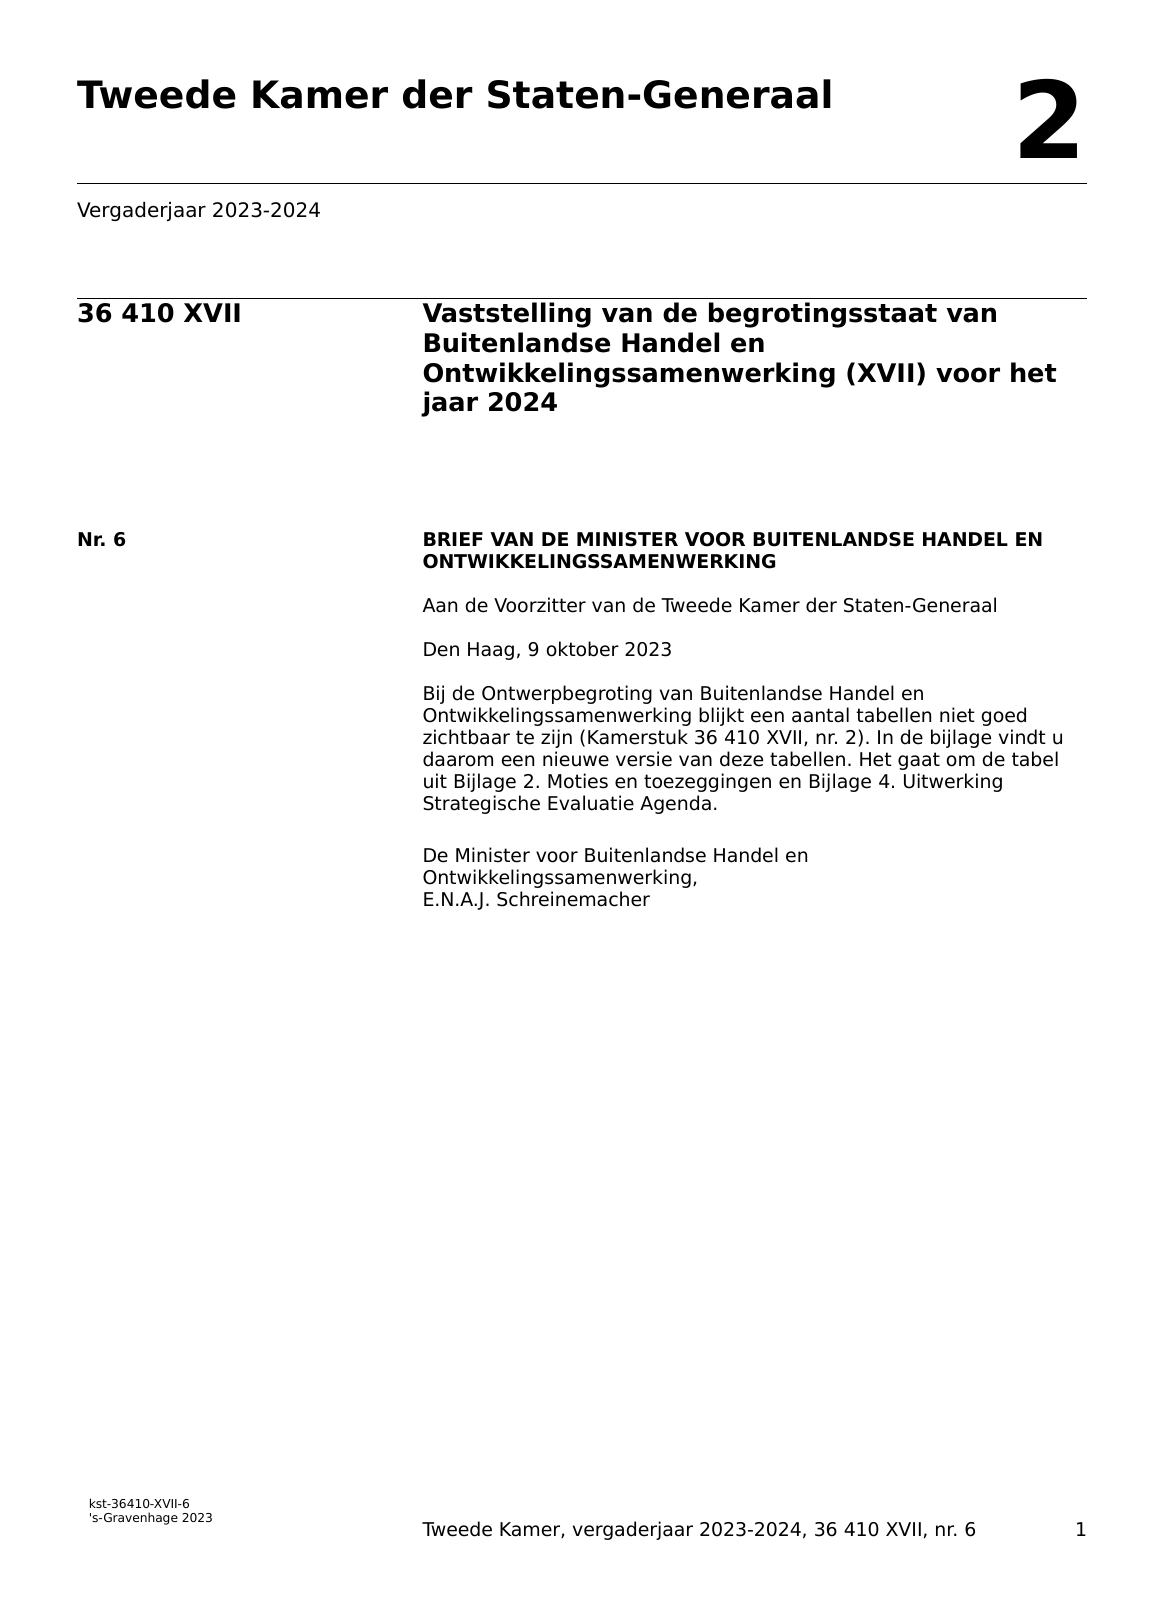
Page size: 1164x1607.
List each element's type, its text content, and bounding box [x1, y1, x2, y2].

text 's-Gravenhage 2023 [88, 1511, 323, 1525]
table_header Tweede Kamer der Staten-Generaal [77, 59, 886, 183]
text Aan de Voorzitter van de Tweede Kamer der Staten-Generaal [422, 595, 1087, 617]
table_header 2 [886, 59, 1087, 183]
text Den Haag, 9 oktober 2023 [422, 639, 1087, 661]
table_cell Vergaderjaar 2023-2024 [77, 184, 1087, 298]
subtitle Nr. 6 BRIEF VAN DE MINISTER VOOR BUITENLANDSE HANDEL EN ONTWIKKELINGSSAMENWERKING [77, 529, 1087, 573]
text De Minister voor Buitenlandse Handel en Ontwikkelingssamenwerking, E.N.A.J. Schreinemacher [422, 845, 1087, 911]
subtitle 36 410 XVII Vaststelling van de begrotingsstaat van Buitenlandse Handel en Ontwikkelingssamenwerking (XVII) voor het jaar 2024 [77, 299, 1087, 418]
text Bij de Ontwerpbegroting van Buitenlandse Handel en Ontwikkelingssamenwerking blijkt een aantal tabellen niet goed zichtbaar te zijn (Kamerstuk 36 410 XVII, nr. 2). In de bijlage vindt u daarom een nieuwe versie van deze tabellen. Het gaat om de tabel uit Bijlage 2. Moties en toezeggingen en Bijlage 4. Uitwerking Strategische Evaluatie Agenda. [422, 683, 1087, 815]
text kst-36410-XVII-6 [88, 1497, 323, 1511]
